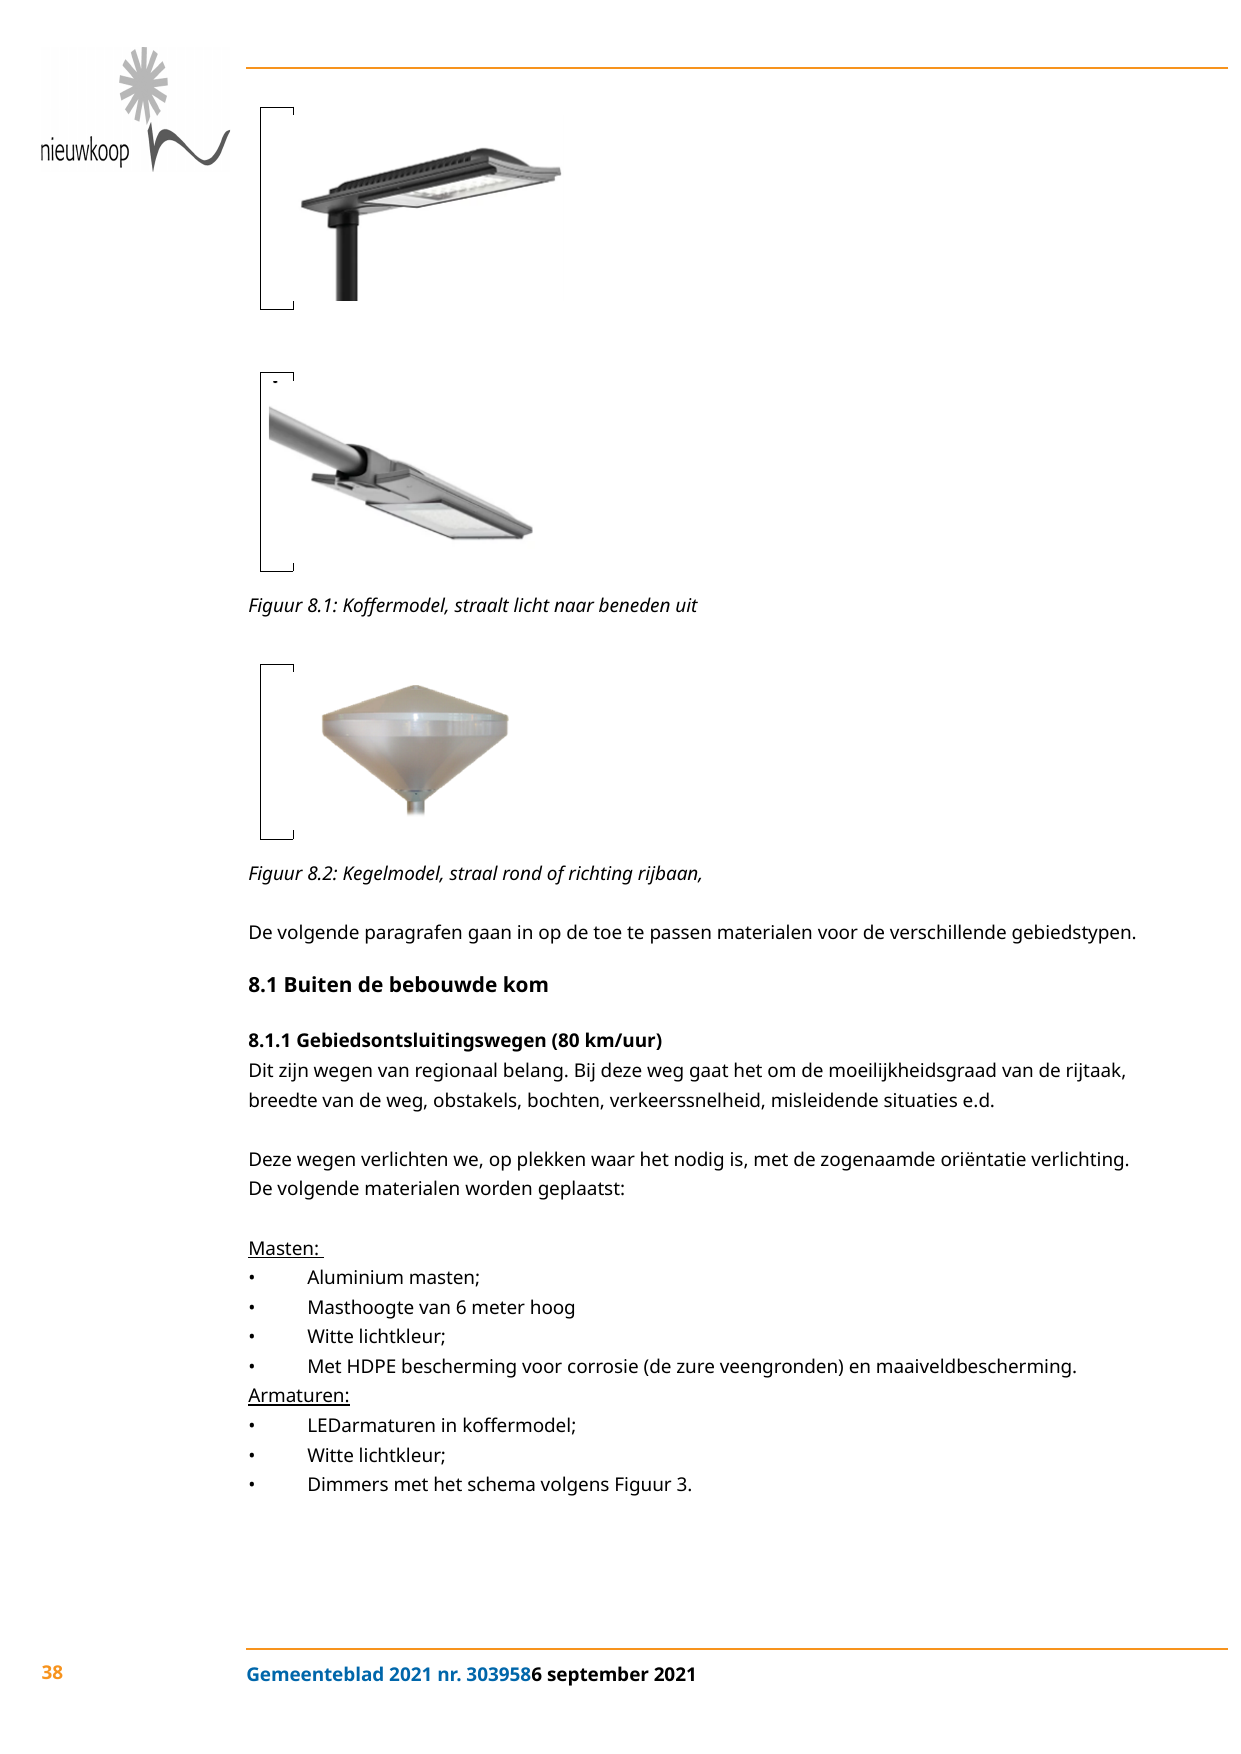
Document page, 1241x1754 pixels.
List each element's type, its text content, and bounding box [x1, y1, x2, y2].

picture [268, 672, 565, 830]
list LEDarmaturen in koffermodel; [248, 1412, 1152, 1438]
text Masten: [248, 1235, 1152, 1261]
list Witte lichtkleur; [248, 1323, 1152, 1349]
text Figuur 8.2: Kegelmodel, straal rond of richting rijbaan, [248, 860, 1152, 886]
list Dimmers met het schema volgens Figuur 3. [248, 1471, 1152, 1497]
text Deze wegen verlichten we, op plekken waar het nodig is, met de zogenaamde oriëntatie verlichting. De volgende materialen worden geplaatst: [248, 1146, 1152, 1201]
text De volgende paragrafen gaan in op de toe te passen materialen voor de verschillende gebiedstypen. [248, 919, 1152, 945]
text Dit zijn wegen van regionaal belang. Bij deze weg gaat het om de moeilijkheidsgraad van de rijtaak, breedte van de weg, obstakels, bochten, verkeerssnelheid, misleidende situaties e.d. [248, 1057, 1152, 1113]
text 8.1 Buiten de bebouwde kom [248, 970, 1152, 998]
text Figuur 8.1: Koffermodel, straalt licht naar beneden uit [248, 593, 1152, 618]
picture [268, 381, 565, 563]
picture [41, 47, 231, 172]
picture [268, 115, 565, 301]
list Met HDPE bescherming voor corrosie (de zure veengronden) en maaiveldbescherming. [248, 1353, 1152, 1379]
list Aluminium masten; [248, 1264, 1152, 1290]
text 8.1.1 Gebiedsontsluitingswegen (80 km/uur) [248, 1028, 1152, 1053]
list Masthoogte van 6 meter hoog [248, 1294, 1152, 1320]
text Armaturen: [248, 1383, 1152, 1408]
list Witte lichtkleur; [248, 1442, 1152, 1468]
